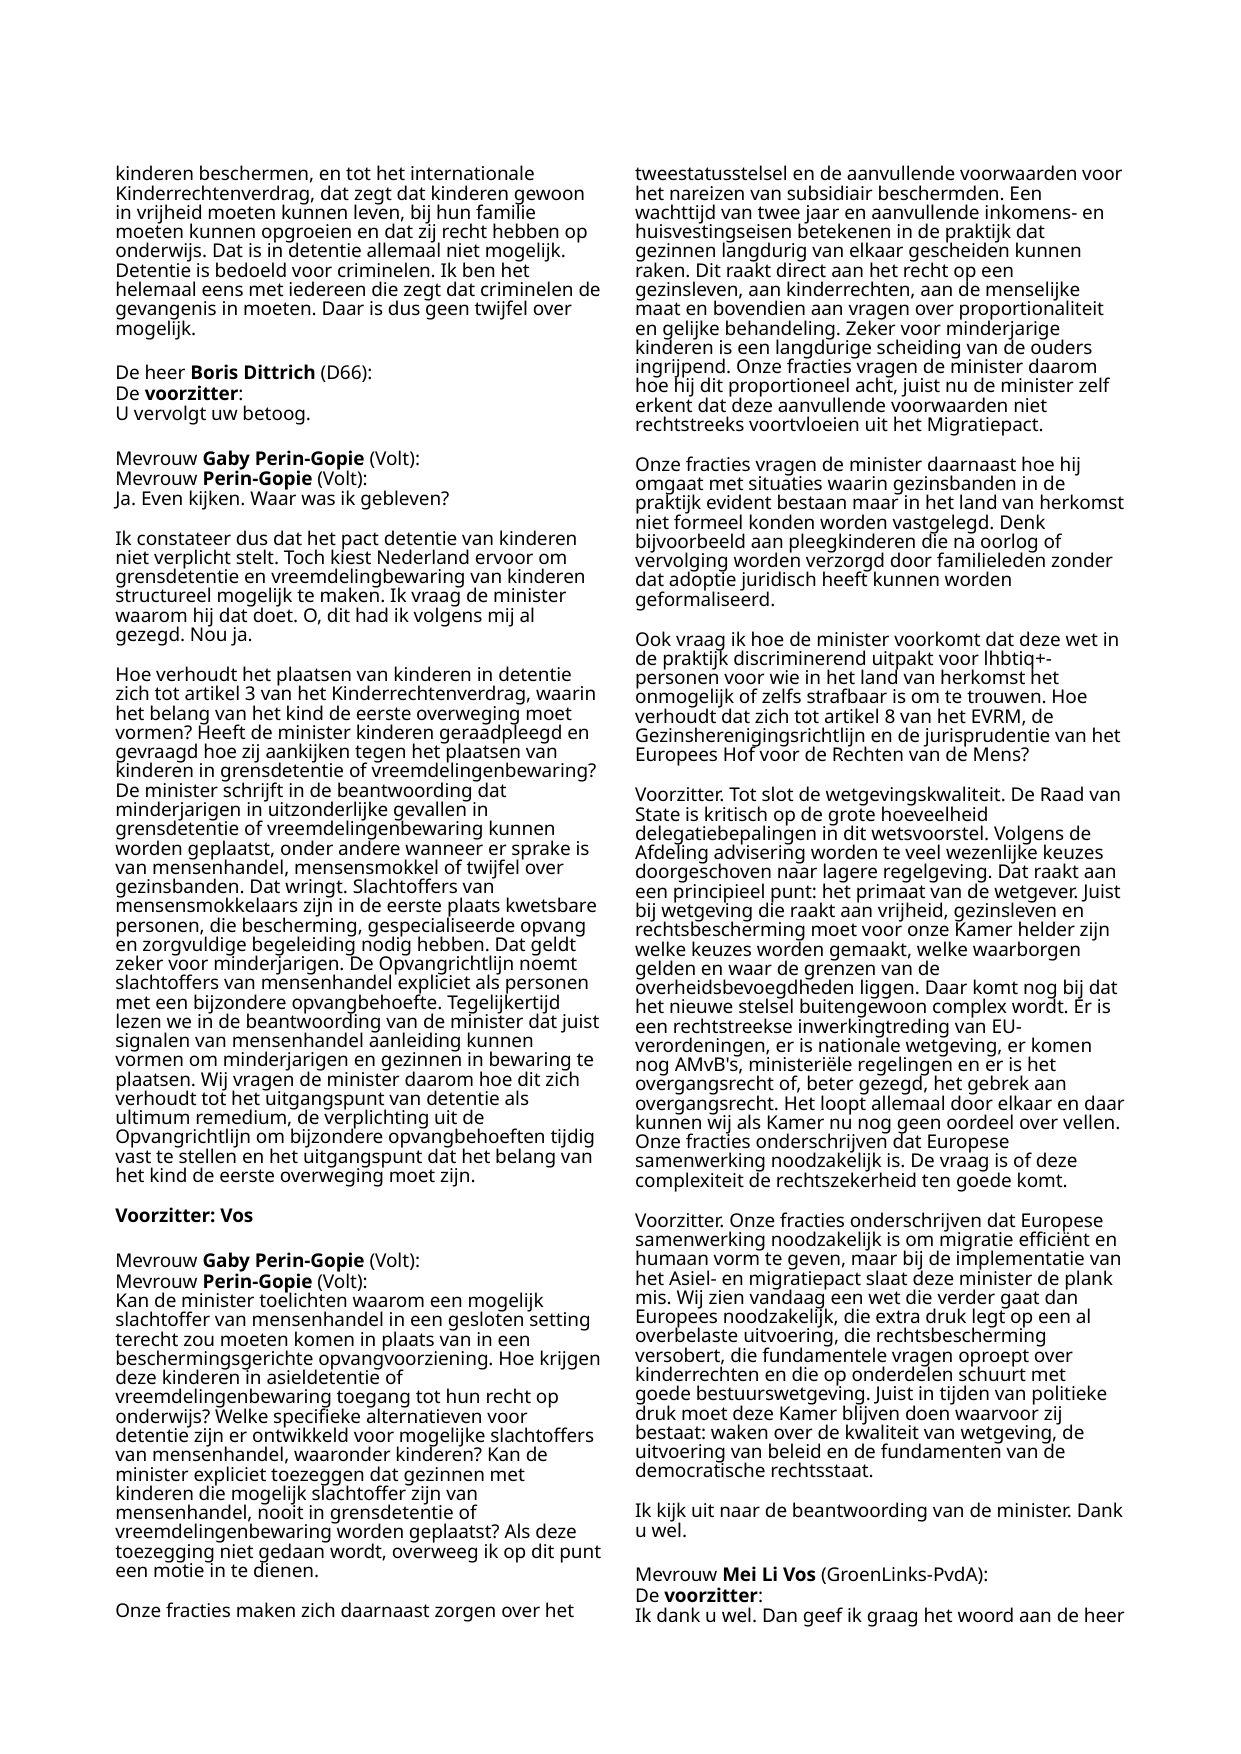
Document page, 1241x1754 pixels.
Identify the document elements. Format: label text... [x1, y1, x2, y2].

text Mevrouw Mei Li Vos (GroenLinks-PvdA): [635, 1562, 1125, 1587]
text Onze fracties vragen de minister daarnaast hoe hij omgaat met situaties waarin gezinsbanden in de praktijk evident bestaan maar in het land van herkomst niet formeel konden worden vastgelegd. Denk bijvoorbeeld aan pleegkinderen die na oorlog of vervolging worden verzorgd door familieleden zonder dat adoptie juridisch heeft kunnen worden geformaliseerd. [635, 456, 1125, 610]
text De heer Boris Dittrich (D66): [115, 359, 605, 385]
text Onze fracties maken zich daarnaast zorgen over het [115, 1602, 605, 1621]
text Hoe verhoudt het plaatsen van kinderen in detentie zich tot artikel 3 van het Kinderrechtenverdrag, waarin het belang van het kind de eerste overweging moet vormen? Heeft de minister kinderen geraadpleegd en gevraagd hoe zij aankijken tegen het plaatsen van kinderen in grensdetentie of vreemdelingenbewaring? De minister schrijft in de beantwoording dat minderjarigen in uitzonderlijke gevallen in grensdetentie of vreemdelingenbewaring kunnen worden geplaatst, onder andere wanneer er sprake is van mensenhandel, mensensmokkel of twijfel over gezinsbanden. Dat wringt. Slachtoffers van mensensmokkelaars zijn in de eerste plaats kwetsbare personen, die bescherming, gespecialiseerde opvang en zorgvuldige begeleiding nodig hebben. Dat geldt zeker voor minderjarigen. De Opvangrichtlijn noemt slachtoffers van mensenhandel expliciet als personen met een bijzondere opvangbehoefte. Tegelijkertijd lezen we in de beantwoording van de minister dat juist signalen van mensenhandel aanleiding kunnen vormen om minderjarigen en gezinnen in bewaring te plaatsen. Wij vragen de minister daarom hoe dit zich verhoudt tot het uitgangspunt van detentie als ultimum remedium, de verplichting uit de Opvangrichtlijn om bijzondere opvangbehoeften tijdig vast te stellen en het uitgangspunt dat het belang van het kind de eerste overweging moet zijn. [115, 666, 605, 1186]
text Voorzitter: Vos [115, 1207, 605, 1226]
text Voorzitter. Tot slot de wetgevingskwaliteit. De Raad van State is kritisch op de grote hoeveelheid delegatiebepalingen in dit wetsvoorstel. Volgens de Afdeling advisering worden te veel wezenlijke keuzes doorgeschoven naar lagere regelgeving. Dat raakt aan een principieel punt: het primaat van de wetgever. Juist bij wetgeving die raakt aan vrijheid, gezinsleven en rechtsbescherming moet voor onze Kamer helder zijn welke keuzes worden gemaakt, welke waarborgen gelden en waar de grenzen van de overheidsbevoegdheden liggen. Daar komt nog bij dat het nieuwe stelsel buitengewoon complex wordt. Er is een rechtstreekse inwerkingtreding van EU-verordeningen, er is nationale wetgeving, er komen nog AMvB's, ministeriële regelingen en er is het overgangsrecht of, beter gezegd, het gebrek aan overgangsrecht. Het loopt allemaal door elkaar en daar kunnen wij als Kamer nu nog geen oordeel over vellen. Onze fracties onderschrijven dat Europese samenwerking noodzakelijk is. De vraag is of deze complexiteit de rechtszekerheid ten goede komt. [635, 786, 1125, 1191]
text Mevrouw Gaby Perin-Gopie (Volt): [115, 1247, 605, 1273]
text Mevrouw Perin-Gopie (Volt): [115, 1273, 605, 1292]
text Ook vraag ik hoe de minister voorkomt dat deze wet in de praktijk discriminerend uitpakt voor lhbtiq+-personen voor wie in het land van herkomst het onmogelijk of zelfs strafbaar is om te trouwen. Hoe verhoudt dat zich tot artikel 8 van het EVRM, de Gezinsherenigingsrichtlijn en de jurisprudentie van het Europees Hof voor de Rechten van de Mens? [635, 631, 1125, 766]
text De voorzitter: [115, 385, 605, 404]
text Ik kijk uit naar de beantwoording van de minister. Dank u wel. [635, 1502, 1125, 1541]
text Ik constateer dus dat het pact detentie van kinderen niet verplicht stelt. Toch kiest Nederland ervoor om grensdetentie en vreemdelingbewaring van kinderen structureel mogelijk te maken. Ik vraag de minister waarom hij dat doet. O, dit had ik volgens mij al gezegd. Nou ja. [115, 530, 605, 645]
text Voorzitter. Onze fracties onderschrijven dat Europese samenwerking noodzakelijk is om migratie efficiënt en humaan vorm te geven, maar bij de implementatie van het Asiel- en migratiepact slaat deze minister de plank mis. Wij zien vandaag een wet die verder gaat dan Europees noodzakelijk, die extra druk legt op een al overbelaste uitvoering, die rechtsbescherming versobert, die fundamentele vragen oproept over kinderrechten en die op onderdelen schuurt met goede bestuurswetgeving. Juist in tijden van politieke druk moet deze Kamer blijven doen waarvoor zij bestaat: waken over de kwaliteit van wetgeving, de uitvoering van beleid en de fundamenten van de democratische rechtsstaat. [635, 1212, 1125, 1482]
text kinderen beschermen, en tot het internationale Kinderrechtenverdrag, dat zegt dat kinderen gewoon in vrijheid moeten kunnen leven, bij hun familie moeten kunnen opgroeien en dat zij recht hebben op onderwijs. Dat is in detentie allemaal niet mogelijk. Detentie is bedoeld voor criminelen. Ik ben het helemaal eens met iedereen die zegt dat criminelen de gevangenis in moeten. Daar is dus geen twijfel over mogelijk. [115, 165, 605, 339]
text Ja. Even kijken. Waar was ik gebleven? [115, 490, 605, 509]
text Mevrouw Gaby Perin-Gopie (Volt): [115, 445, 605, 470]
text Kan de minister toelichten waarom een mogelijk slachtoffer van mensenhandel in een gesloten setting terecht zou moeten komen in plaats van in een beschermingsgerichte opvangvoorziening. Hoe krijgen deze kinderen in asieldetentie of vreemdelingenbewaring toegang tot hun recht op onderwijs? Welke specifieke alternatieven voor detentie zijn er ontwikkeld voor mogelijke slachtoffers van mensenhandel, waaronder kinderen? Kan de minister expliciet toezeggen dat gezinnen met kinderen die mogelijk slachtoffer zijn van mensenhandel, nooit in grensdetentie of vreemdelingenbewaring worden geplaatst? Als deze toezegging niet gedaan wordt, overweeg ik op dit punt een motie in te dienen. [115, 1292, 605, 1581]
text U vervolgt uw betoog. [115, 404, 605, 424]
text Mevrouw Perin-Gopie (Volt): [115, 470, 605, 490]
text tweestatusstelsel en de aanvullende voorwaarden voor het nareizen van subsidiair beschermden. Een wachttijd van twee jaar en aanvullende inkomens- en huisvestingseisen betekenen in de praktijk dat gezinnen langdurig van elkaar gescheiden kunnen raken. Dit raakt direct aan het recht op een gezinsleven, aan kinderrechten, aan de menselijke maat en bovendien aan vragen over proportionaliteit en gelijke behandeling. Zeker voor minderjarige kinderen is een langdurige scheiding van de ouders ingrijpend. Onze fracties vragen de minister daarom hoe hij dit proportioneel acht, juist nu de minister zelf erkent dat deze aanvullende voorwaarden niet rechtstreeks voortvloeien uit het Migratiepact. [635, 165, 1125, 435]
text De voorzitter: [635, 1587, 1125, 1607]
text Ik dank u wel. Dan geef ik graag het woord aan de heer [635, 1607, 1125, 1626]
